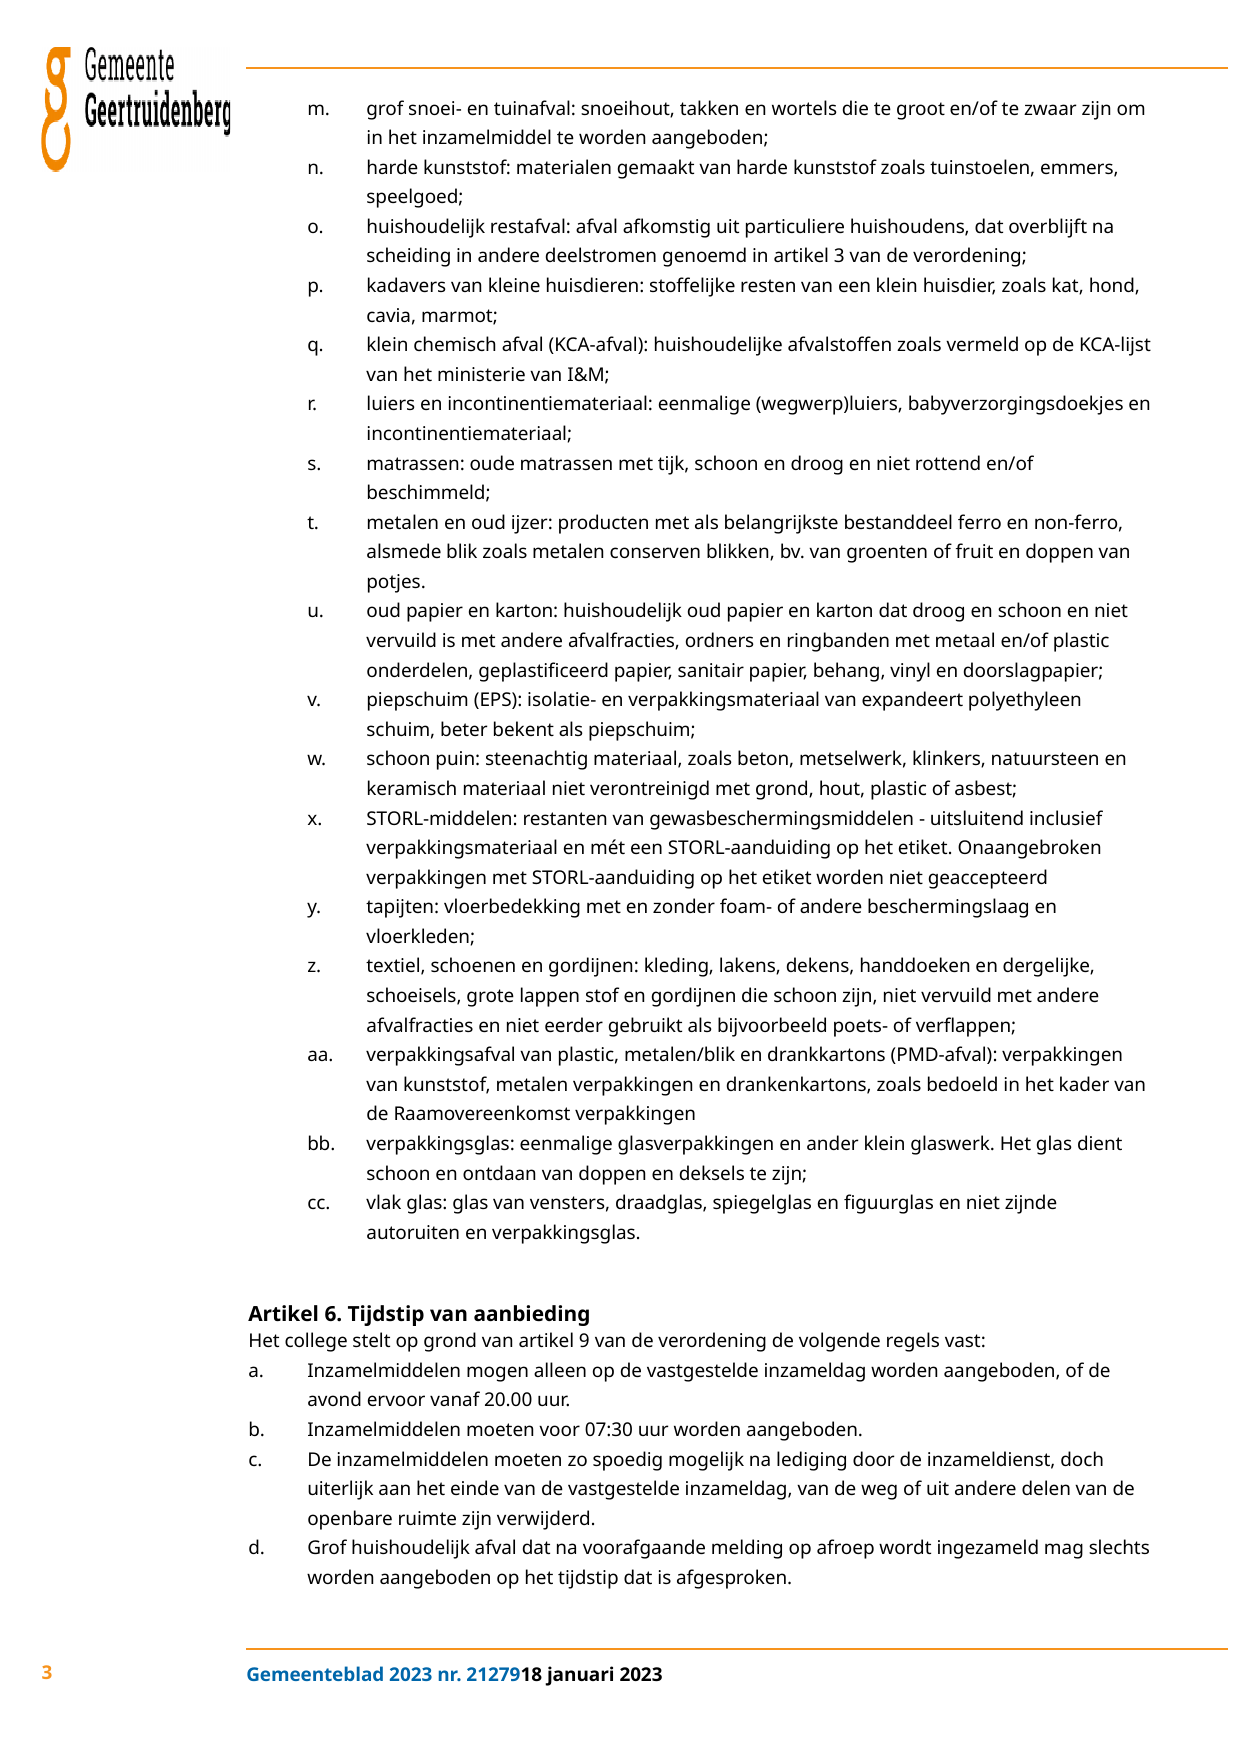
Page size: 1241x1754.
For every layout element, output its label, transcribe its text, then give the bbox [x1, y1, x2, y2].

list Grof huishoudelijk afval dat na voorafgaande melding op afroep wordt ingezameld mag slechts worden aangeboden op het tijdstip dat is afgesproken. [248, 1534, 1152, 1590]
list huishoudelijk restafval: afval afkomstig uit particuliere huishoudens, dat overblijft na scheiding in andere deelstromen genoemd in artikel 3 van de verordening; [307, 213, 1152, 268]
list Inzamelmiddelen moeten voor 07:30 uur worden aangeboden. [248, 1416, 1152, 1442]
list piepschuim (EPS): isolatie- en verpakkingsmateriaal van expandeert polyethyleen schuim, beter bekent als piepschuim; [307, 686, 1152, 742]
list schoon puin: steenachtig materiaal, zoals beton, metselwerk, klinkers, natuursteen en keramisch materiaal niet verontreinigd met grond, hout, plastic of asbest; [307, 746, 1152, 801]
text Het college stelt op grond van artikel 9 van de verordening de volgende regels vast: [248, 1327, 1152, 1353]
list verpakkingsglas: eenmalige glasverpakkingen en ander klein glaswerk. Het glas dient schoon en ontdaan van doppen en deksels te zijn; [307, 1130, 1152, 1186]
list verpakkingsafval van plastic, metalen/blik en drankkartons (PMD-afval): verpakkingen van kunststof, metalen verpakkingen en drankenkartons, zoals bedoeld in het kader van de Raamovereenkomst verpakkingen [307, 1041, 1152, 1126]
list harde kunststof: materialen gemaakt van harde kunststof zoals tuinstoelen, emmers, speelgoed; [307, 154, 1152, 209]
list tapijten: vloerbedekking met en zonder foam- of andere beschermingslaag en vloerkleden; [307, 893, 1152, 949]
list STORL-middelen: restanten van gewasbeschermingsmiddelen - uitsluitend inclusief verpakkingsmateriaal en mét een STORL-aanduiding op het etiket. Onaangebroken verpakkingen met STORL-aanduiding op het etiket worden niet geaccepteerd [307, 805, 1152, 890]
list Inzamelmiddelen mogen alleen op de vastgestelde inzameldag worden aangeboden, of de avond ervoor vanaf 20.00 uur. [248, 1357, 1152, 1412]
list grof snoei- en tuinafval: snoeihout, takken en wortels die te groot en/of te zwaar zijn om in het inzamelmiddel te worden aangeboden; [307, 95, 1152, 150]
list klein chemisch afval (KCA-afval): huishoudelijke afvalstoffen zoals vermeld op de KCA-lijst van het ministerie van I&M; [307, 331, 1152, 387]
list kadavers van kleine huisdieren: stoffelijke resten van een klein huisdier, zoals kat, hond, cavia, marmot; [307, 272, 1152, 328]
list vlak glas: glas van vensters, draadglas, spiegelglas en figuurglas en niet zijnde autoruiten en verpakkingsglas. [307, 1189, 1152, 1245]
list textiel, schoenen en gordijnen: kleding, lakens, dekens, handdoeken en dergelijke, schoeisels, grote lappen stof en gordijnen die schoon zijn, niet vervuild met andere afvalfracties en niet eerder gebruikt als bijvoorbeeld poets- of verflappen; [307, 953, 1152, 1038]
list matrassen: oude matrassen met tijk, schoon en droog en niet rottend en/of beschimmeld; [307, 450, 1152, 505]
list luiers en incontinentiemateriaal: eenmalige (wegwerp)luiers, babyverzorgingsdoekjes en incontinentiemateriaal; [307, 391, 1152, 446]
list De inzamelmiddelen moeten zo spoedig mogelijk na lediging door de inzameldienst, doch uiterlijk aan het einde van de vastgestelde inzameldag, van de weg of uit andere delen van de openbare ruimte zijn verwijderd. [248, 1446, 1152, 1531]
list metalen en oud ijzer: producten met als belangrijkste bestanddeel ferro en non-ferro, alsmede blik zoals metalen conserven blikken, bv. van groenten of fruit en doppen van potjes. [307, 509, 1152, 594]
text Artikel 6. Tijdstip van aanbieding [248, 1299, 1152, 1327]
picture [41, 47, 231, 172]
list oud papier en karton: huishoudelijk oud papier en karton dat droog en schoon en niet vervuild is met andere afvalfracties, ordners en ringbanden met metaal en/of plastic onderdelen, geplastificeerd papier, sanitair papier, behang, vinyl en doorslagpapier; [307, 598, 1152, 683]
